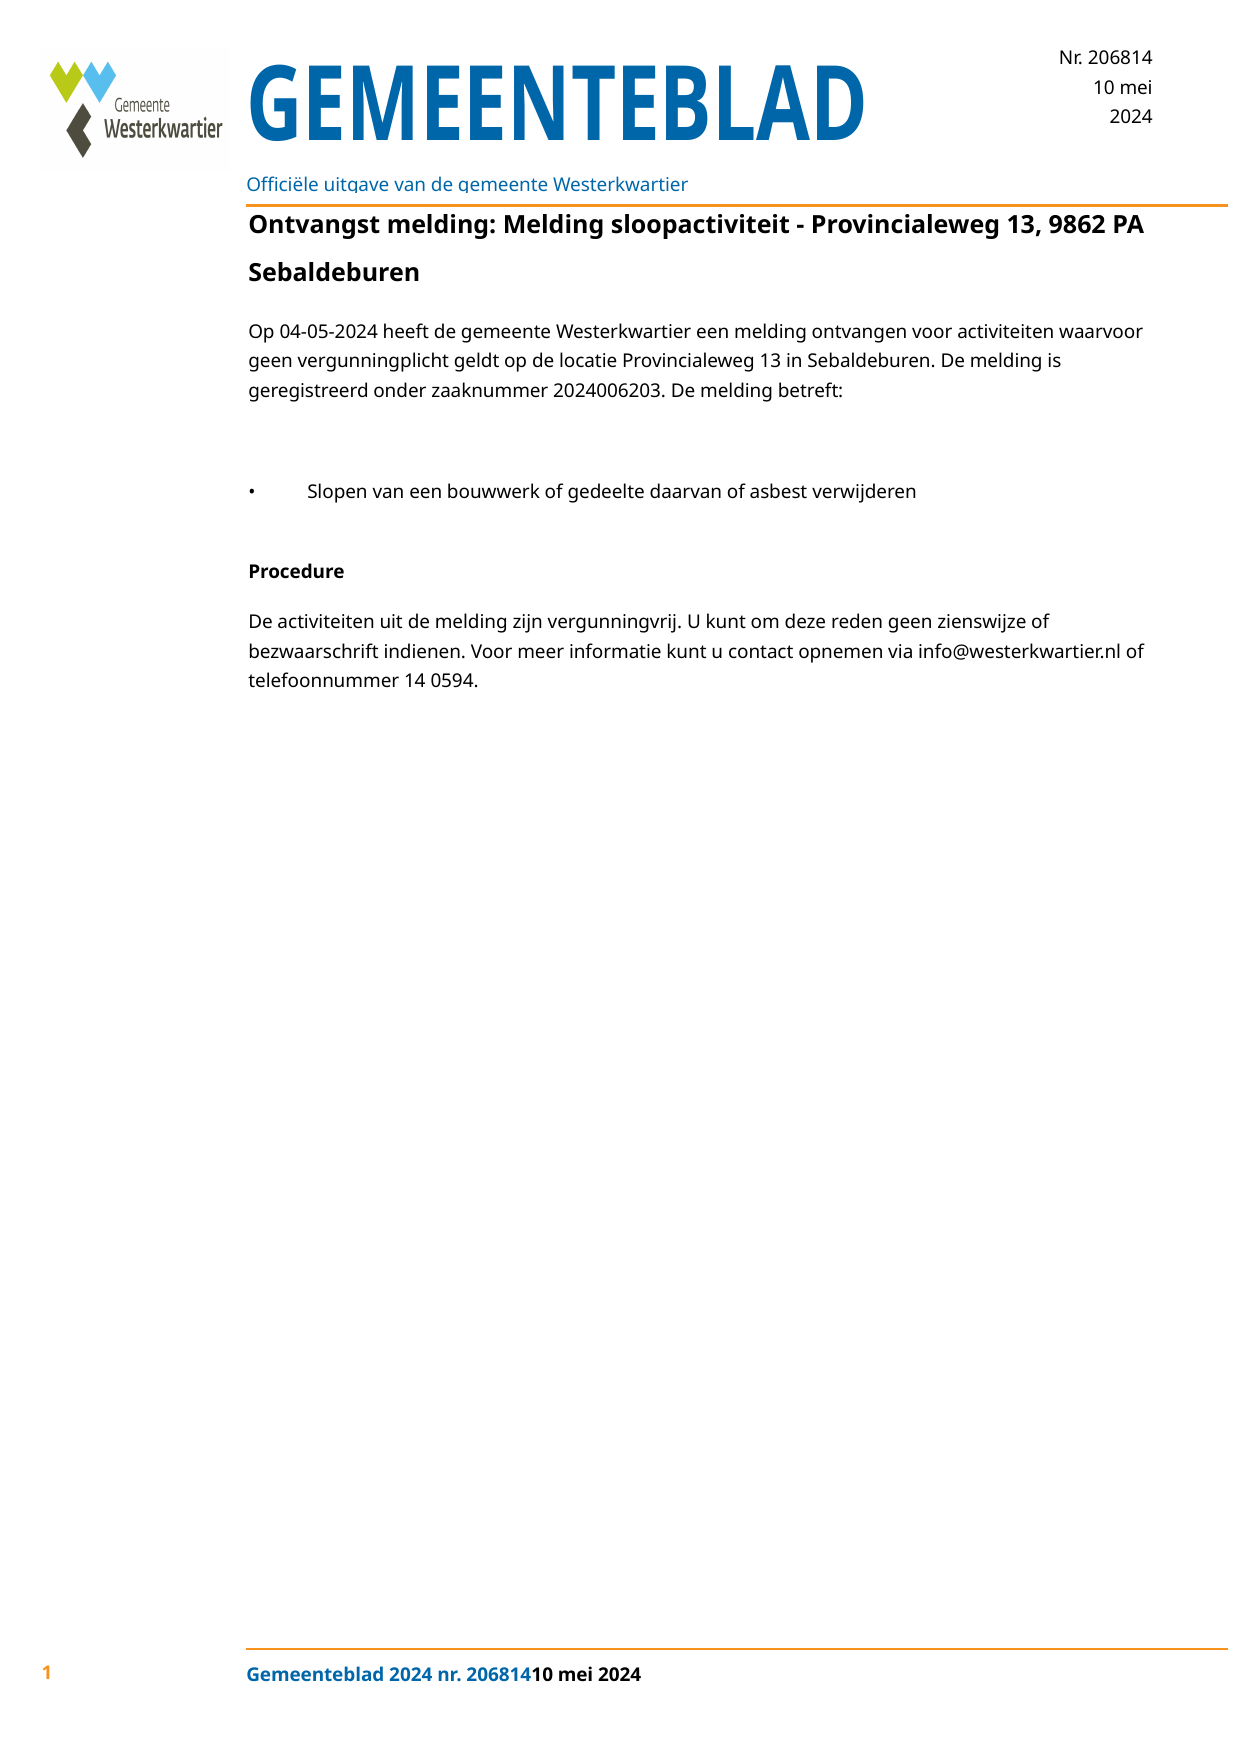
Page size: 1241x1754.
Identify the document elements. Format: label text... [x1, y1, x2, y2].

text Op 04-05-2024 heeft de gemeente Westerkwartier een melding ontvangen voor activiteiten waarvoor geen vergunningplicht geldt op de locatie Provincialeweg 13 in Sebaldeburen. De melding is geregistreerd onder zaaknummer 2024006203. De melding betreft: [248, 318, 1152, 403]
list Slopen van een bouwwerk of gedeelte daarvan of asbest verwijderen [248, 478, 1152, 504]
picture [41, 47, 231, 172]
text Procedure [248, 558, 1152, 584]
text Ontvangst melding: Melding sloopactiviteit - Provincialeweg 13, 9862 PA Sebaldeburen [248, 207, 1152, 288]
text De activiteiten uit de melding zijn vergunningvrij. U kunt om deze reden geen zienswijze of bezwaarschrift indienen. Voor meer informatie kunt u contact opnemen via info@westerkwartier.nl of telefoonnummer 14 0594. [248, 608, 1152, 693]
